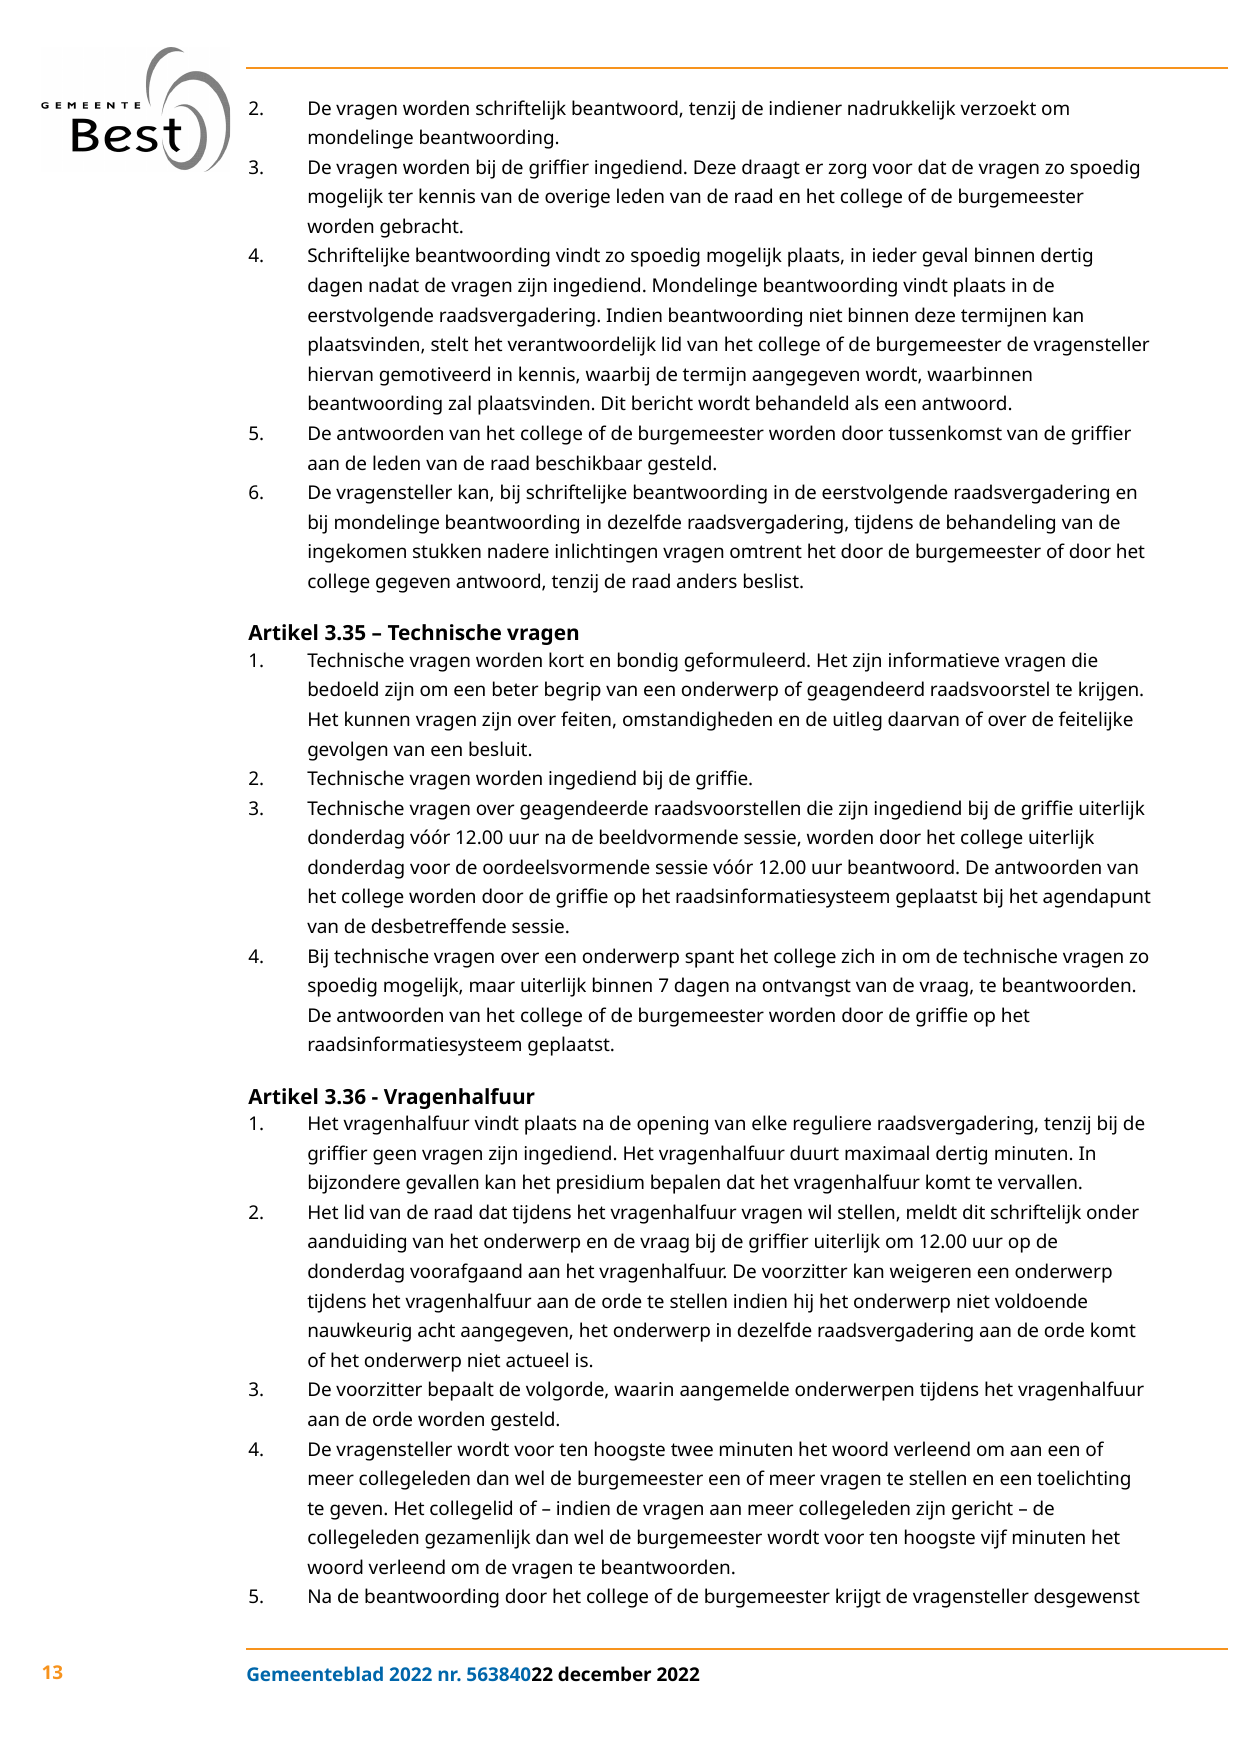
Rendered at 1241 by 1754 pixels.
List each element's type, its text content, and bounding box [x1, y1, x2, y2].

list De voorzitter bepaalt de volgorde, waarin aangemelde onderwerpen tijdens het vragenhalfuur aan de orde worden gesteld. [248, 1377, 1152, 1432]
list Technische vragen worden kort en bondig geformuleerd. Het zijn informatieve vragen die bedoeld zijn om een beter begrip van een onderwerp of geagendeerd raadsvoorstel te krijgen. Het kunnen vragen zijn over feiten, omstandigheden en de uitleg daarvan of over de feitelijke gevolgen van een besluit. [248, 647, 1152, 761]
list Technische vragen over geagendeerde raadsvoorstellen die zijn ingediend bij de griffie uiterlijk donderdag vóór 12.00 uur na de beeldvormende sessie, worden door het college uiterlijk donderdag voor de oordeelsvormende sessie vóór 12.00 uur beantwoord. De antwoorden van het college worden door de griffie op het raadsinformatiesysteem geplaatst bij het agendapunt van de desbetreffende sessie. [248, 795, 1152, 939]
list Het lid van de raad dat tijdens het vragenhalfuur vragen wil stellen, meldt dit schriftelijk onder aanduiding van het onderwerp en de vraag bij de griffier uiterlijk om 12.00 uur op de donderdag voorafgaand aan het vragenhalfuur. De voorzitter kan weigeren een onderwerp tijdens het vragenhalfuur aan de orde te stellen indien hij het onderwerp niet voldoende nauwkeurig acht aangegeven, het onderwerp in dezelfde raadsvergadering aan de orde komt of het onderwerp niet actueel is. [248, 1199, 1152, 1373]
list Schriftelijke beantwoording vindt zo spoedig mogelijk plaats, in ieder geval binnen dertig dagen nadat de vragen zijn ingediend. Mondelinge beantwoording vindt plaats in de eerstvolgende raadsvergadering. Indien beantwoording niet binnen deze termijnen kan plaatsvinden, stelt het verantwoordelijk lid van het college of de burgemeester de vragensteller hiervan gemotiveerd in kennis, waarbij de termijn aangegeven wordt, waarbinnen beantwoording zal plaatsvinden. Dit bericht wordt behandeld als een antwoord. [248, 243, 1152, 416]
list Na de beantwoording door het college of de burgemeester krijgt de vragensteller desgewenst [248, 1584, 1152, 1609]
list Het vragenhalfuur vindt plaats na de opening van elke reguliere raadsvergadering, tenzij bij de griffier geen vragen zijn ingediend. Het vragenhalfuur duurt maximaal dertig minuten. In bijzondere gevallen kan het presidium bepalen dat het vragenhalfuur komt te vervallen. [248, 1110, 1152, 1195]
list De antwoorden van het college of de burgemeester worden door tussenkomst van de griffier aan de leden van de raad beschikbaar gesteld. [248, 420, 1152, 476]
text Artikel 3.35 – Technische vragen [248, 618, 1152, 647]
list De vragensteller kan, bij schriftelijke beantwoording in de eerstvolgende raadsvergadering en bij mondelinge beantwoording in dezelfde raadsvergadering, tijdens de behandeling van de ingekomen stukken nadere inlichtingen vragen omtrent het door de burgemeester of door het college gegeven antwoord, tenzij de raad anders beslist. [248, 479, 1152, 594]
list De vragen worden schriftelijk beantwoord, tenzij de indiener nadrukkelijk verzoekt om mondelinge beantwoording. [248, 95, 1152, 150]
list De vragensteller wordt voor ten hoogste twee minuten het woord verleend om aan een of meer collegeleden dan wel de burgemeester een of meer vragen te stellen en een toelichting te geven. Het collegelid of – indien de vragen aan meer collegeleden zijn gericht – de collegeleden gezamenlijk dan wel de burgemeester wordt voor ten hoogste vijf minuten het woord verleend om de vragen te beantwoorden. [248, 1436, 1152, 1580]
picture [41, 47, 231, 172]
list Technische vragen worden ingediend bij de griffie. [248, 765, 1152, 791]
text Artikel 3.36 - Vragenhalfuur [248, 1082, 1152, 1110]
list Bij technische vragen over een onderwerp spant het college zich in om de technische vragen zo spoedig mogelijk, maar uiterlijk binnen 7 dagen na ontvangst van de vraag, te beantwoorden. De antwoorden van het college of de burgemeester worden door de griffie op het raadsinformatiesysteem geplaatst. [248, 943, 1152, 1057]
list De vragen worden bij de griffier ingediend. Deze draagt er zorg voor dat de vragen zo spoedig mogelijk ter kennis van de overige leden van de raad en het college of de burgemeester worden gebracht. [248, 154, 1152, 239]
